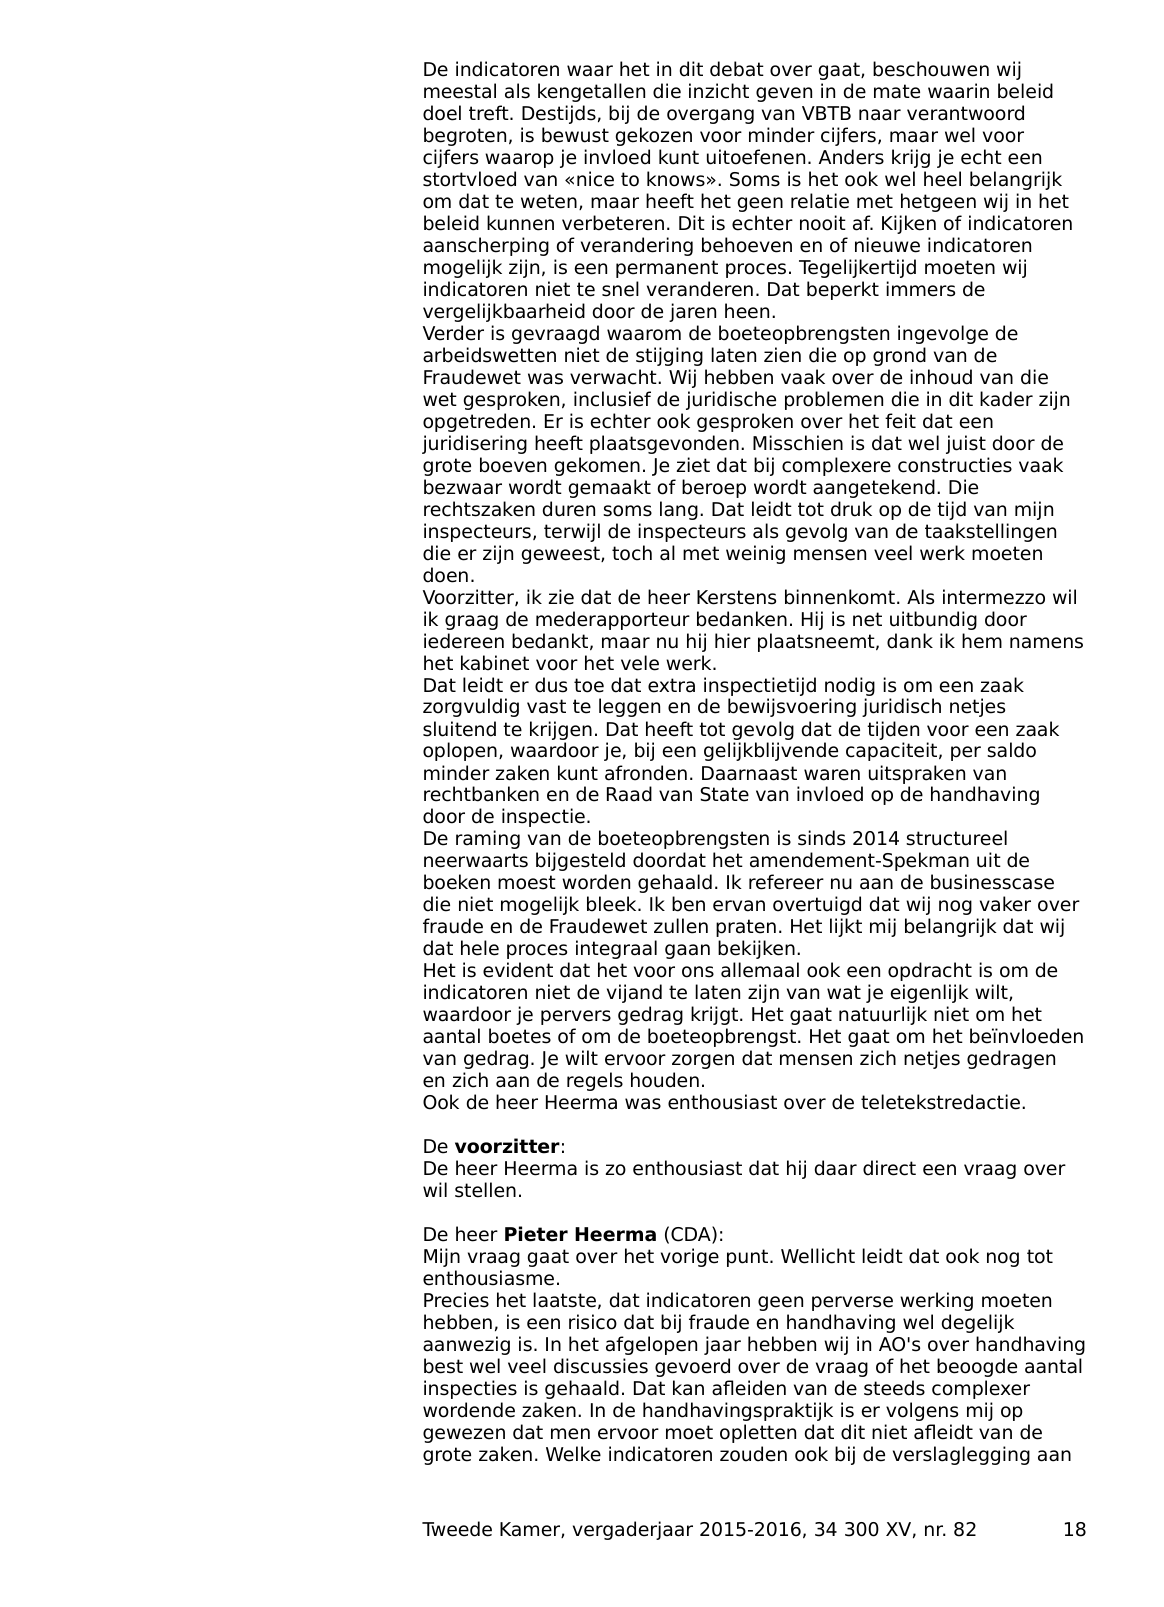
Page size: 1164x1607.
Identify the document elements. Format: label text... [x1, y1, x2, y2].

text De heer Heerma is zo enthousiast dat hij daar direct een vraag over wil stellen. [422, 1158, 1087, 1202]
text De indicatoren waar het in dit debat over gaat, beschouwen wij meestal als kengetallen die inzicht geven in de mate waarin beleid doel treft. Destijds, bij de overgang van VBTB naar verantwoord begroten, is bewust gekozen voor minder cijfers, maar wel voor cijfers waarop je invloed kunt uitoefenen. Anders krijg je echt een stortvloed van «nice to knows». Soms is het ook wel heel belangrijk om dat te weten, maar heeft het geen relatie met hetgeen wij in het beleid kunnen verbeteren. Dit is echter nooit af. Kijken of indicatoren aanscherping of verandering behoeven en of nieuwe indicatoren mogelijk zijn, is een permanent proces. Tegelijkertijd moeten wij indicatoren niet te snel veranderen. Dat beperkt immers de vergelijkbaarheid door de jaren heen. [422, 59, 1087, 323]
text De raming van de boeteopbrengsten is sinds 2014 structureel neerwaarts bijgesteld doordat het amendement-Spekman uit de boeken moest worden gehaald. Ik refereer nu aan de businesscase die niet mogelijk bleek. Ik ben ervan overtuigd dat wij nog vaker over fraude en de Fraudewet zullen praten. Het lijkt mij belangrijk dat wij dat hele proces integraal gaan bekijken. [422, 828, 1087, 960]
text Het is evident dat het voor ons allemaal ook een opdracht is om de indicatoren niet de vijand te laten zijn van wat je eigenlijk wilt, waardoor je pervers gedrag krijgt. Het gaat natuurlijk niet om het aantal boetes of om de boeteopbrengst. Het gaat om het beïnvloeden van gedrag. Je wilt ervoor zorgen dat mensen zich netjes gedragen en zich aan de regels houden. [422, 960, 1087, 1092]
text Precies het laatste, dat indicatoren geen perverse werking moeten hebben, is een risico dat bij fraude en handhaving wel degelijk aanwezig is. In het afgelopen jaar hebben wij in AO's over handhaving best wel veel discussies gevoerd over de vraag of het beoogde aantal inspecties is gehaald. Dat kan afleiden van de steeds complexer wordende zaken. In de handhavingspraktijk is er volgens mij op gewezen dat men ervoor moet opletten dat dit niet afleidt van de grote zaken. Welke indicatoren zouden ook bij de verslaglegging aan [422, 1290, 1087, 1466]
text Ook de heer Heerma was enthousiast over de teletekstredactie. [422, 1092, 1087, 1114]
text De heer Pieter Heerma (CDA): [422, 1224, 1087, 1246]
text Dat leidt er dus toe dat extra inspectietijd nodig is om een zaak zorgvuldig vast te leggen en de bewijsvoering juridisch netjes sluitend te krijgen. Dat heeft tot gevolg dat de tijden voor een zaak oplopen, waardoor je, bij een gelijkblijvende capaciteit, per saldo minder zaken kunt afronden. Daarnaast waren uitspraken van rechtbanken en de Raad van State van invloed op de handhaving door de inspectie. [422, 674, 1087, 828]
text Voorzitter, ik zie dat de heer Kerstens binnenkomt. Als intermezzo wil ik graag de mederapporteur bedanken. Hij is net uitbundig door iedereen bedankt, maar nu hij hier plaatsneemt, dank ik hem namens het kabinet voor het vele werk. [422, 587, 1087, 674]
text Verder is gevraagd waarom de boeteopbrengsten ingevolge de arbeidswetten niet de stijging laten zien die op grond van de Fraudewet was verwacht. Wij hebben vaak over de inhoud van die wet gesproken, inclusief de juridische problemen die in dit kader zijn opgetreden. Er is echter ook gesproken over het feit dat een juridisering heeft plaatsgevonden. Misschien is dat wel juist door de grote boeven gekomen. Je ziet dat bij complexere constructies vaak bezwaar wordt gemaakt of beroep wordt aangetekend. Die rechtszaken duren soms lang. Dat leidt tot druk op de tijd van mijn inspecteurs, terwijl de inspecteurs als gevolg van de taakstellingen die er zijn geweest, toch al met weinig mensen veel werk moeten doen. [422, 323, 1087, 587]
text De voorzitter: [422, 1136, 1087, 1158]
text Mijn vraag gaat over het vorige punt. Wellicht leidt dat ook nog tot enthousiasme. [422, 1246, 1087, 1290]
